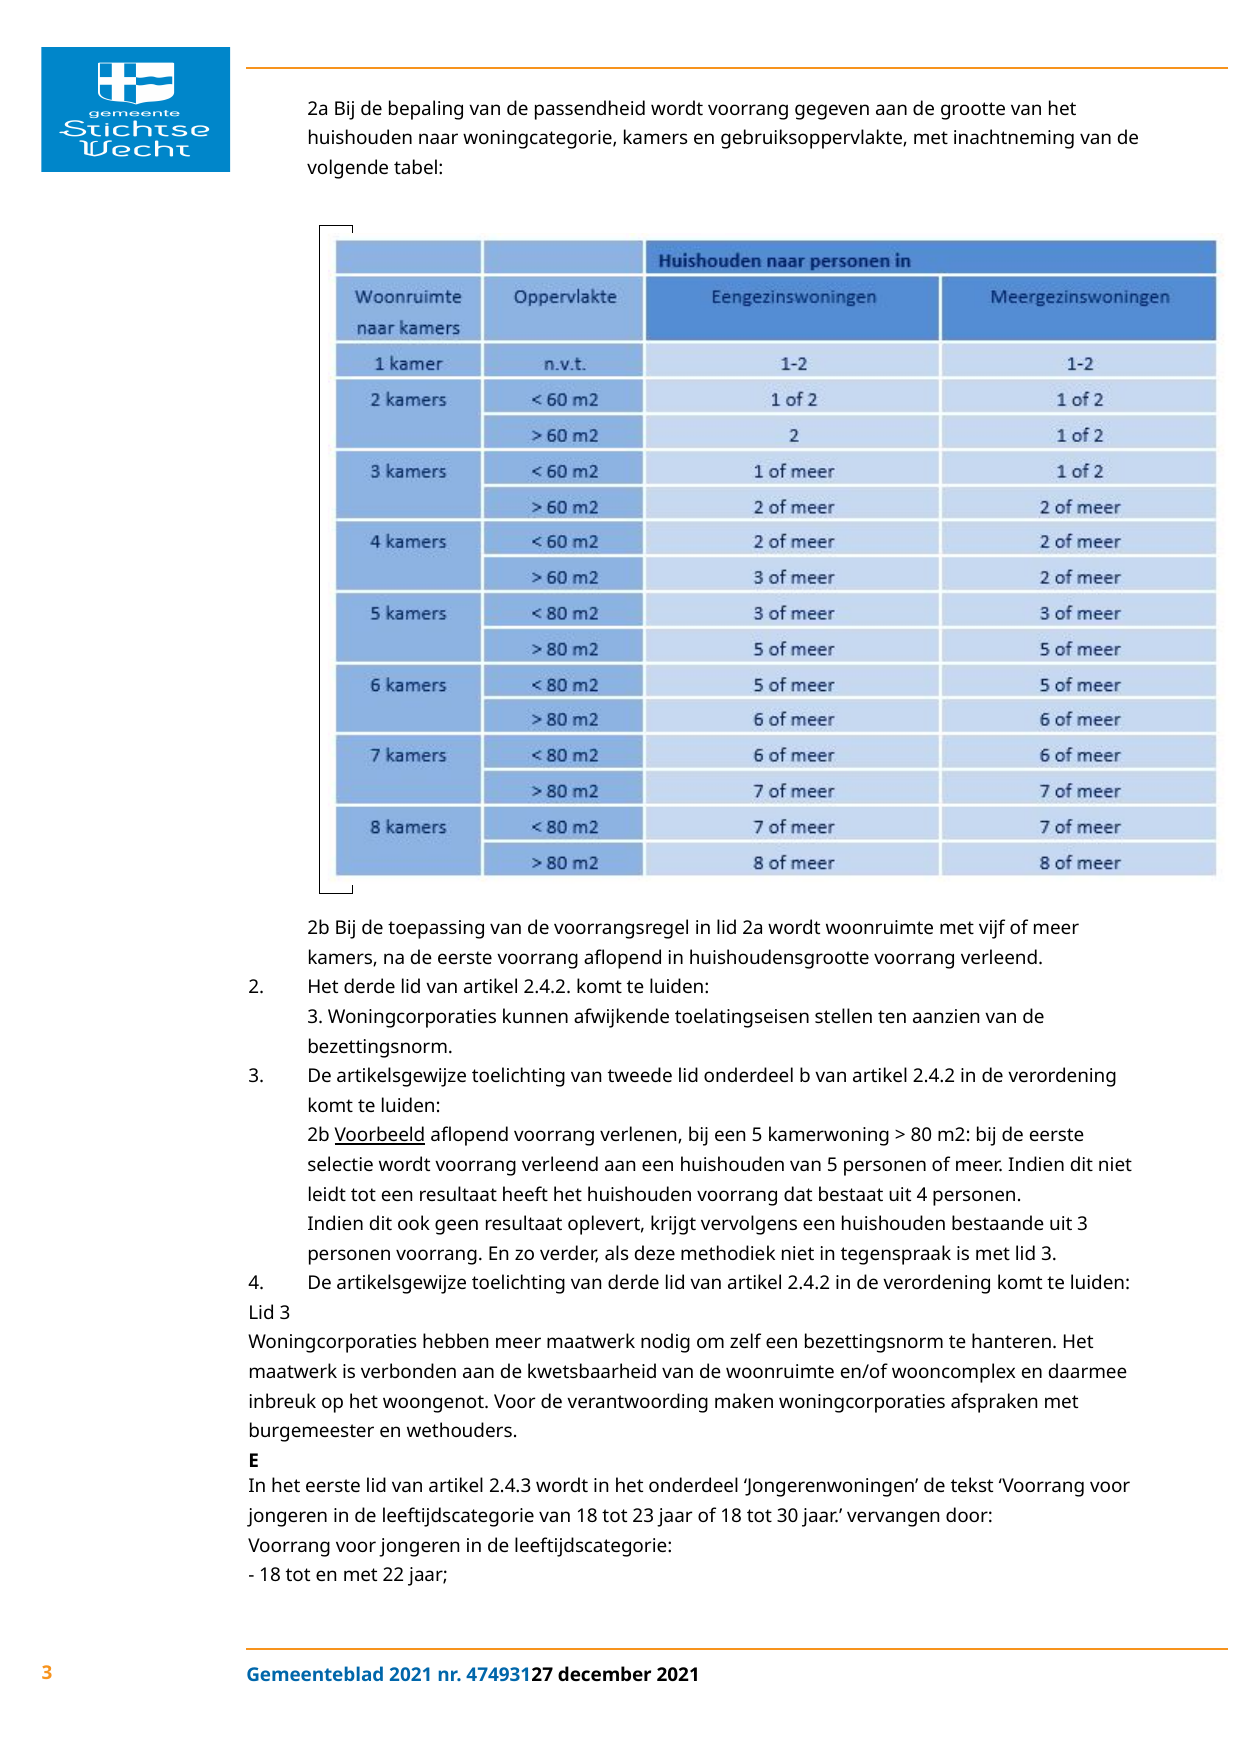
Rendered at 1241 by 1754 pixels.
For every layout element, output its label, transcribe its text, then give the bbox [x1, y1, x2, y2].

text Lid 3 [248, 1299, 1152, 1325]
list Indien dit ook geen resultaat oplevert, krijgt vervolgens een huishouden bestaande uit 3 personen voorrang. En zo verder, als deze methodiek niet in tegenspraak is met lid 3. [248, 1210, 1152, 1266]
picture [327, 233, 1232, 885]
list 2b Bij de toepassing van de voorrangsregel in lid 2a wordt woonruimte met vijf of meer kamers, na de eerste voorrang aflopend in huishoudensgrootte voorrang verleend. [248, 914, 1152, 970]
text Woningcorporaties hebben meer maatwerk nodig om zelf een bezettingsnorm te hanteren. Het maatwerk is verbonden aan de kwetsbaarheid van de woonruimte en/of wooncomplex en daarmee inbreuk op het woongenot. Voor de verantwoording maken woningcorporaties afspraken met burgemeester en wethouders. [248, 1329, 1152, 1443]
picture [137, 63, 174, 103]
list 3. Woningcorporaties kunnen afwijkende toelatingseisen stellen ten aanzien van de bezettingsnorm. [248, 1003, 1152, 1058]
list De artikelsgewijze toelichting van derde lid van artikel 2.4.2 in de verordening komt te luiden: [248, 1269, 1152, 1295]
list De artikelsgewijze toelichting van tweede lid onderdeel b van artikel 2.4.2 in de verordening komt te luiden: [248, 1062, 1152, 1118]
list 2b Voorbeeld aflopend voorrang verlenen, bij een 5 kamerwoning > 80 m2: bij de eerste selectie wordt voorrang verleend aan een huishouden van 5 personen of meer. Indien dit niet leidt tot een resultaat heeft het huishouden voorrang dat bestaat uit 4 personen. [248, 1122, 1152, 1206]
text E [248, 1447, 1152, 1473]
list 2a Bij de bepaling van de passendheid wordt voorrang gegeven aan de grootte van het huishouden naar woningcategorie, kamers en gebruiksoppervlakte, met inachtneming van de volgende tabel: [248, 95, 1152, 180]
text Voorrang voor jongeren in de leeftijdscategorie: [248, 1532, 1152, 1558]
text In het eerste lid van artikel 2.4.3 wordt in het onderdeel ‘Jongerenwoningen’ de tekst ‘Voorrang voor jongeren in de leeftijdscategorie van 18 tot 23 jaar of 18 tot 30 jaar.’ vervangen door: [248, 1473, 1152, 1528]
picture [99, 63, 135, 101]
text - 18 tot en met 22 jaar; [248, 1561, 1152, 1587]
list Het derde lid van artikel 2.4.2. komt te luiden: [248, 974, 1152, 999]
